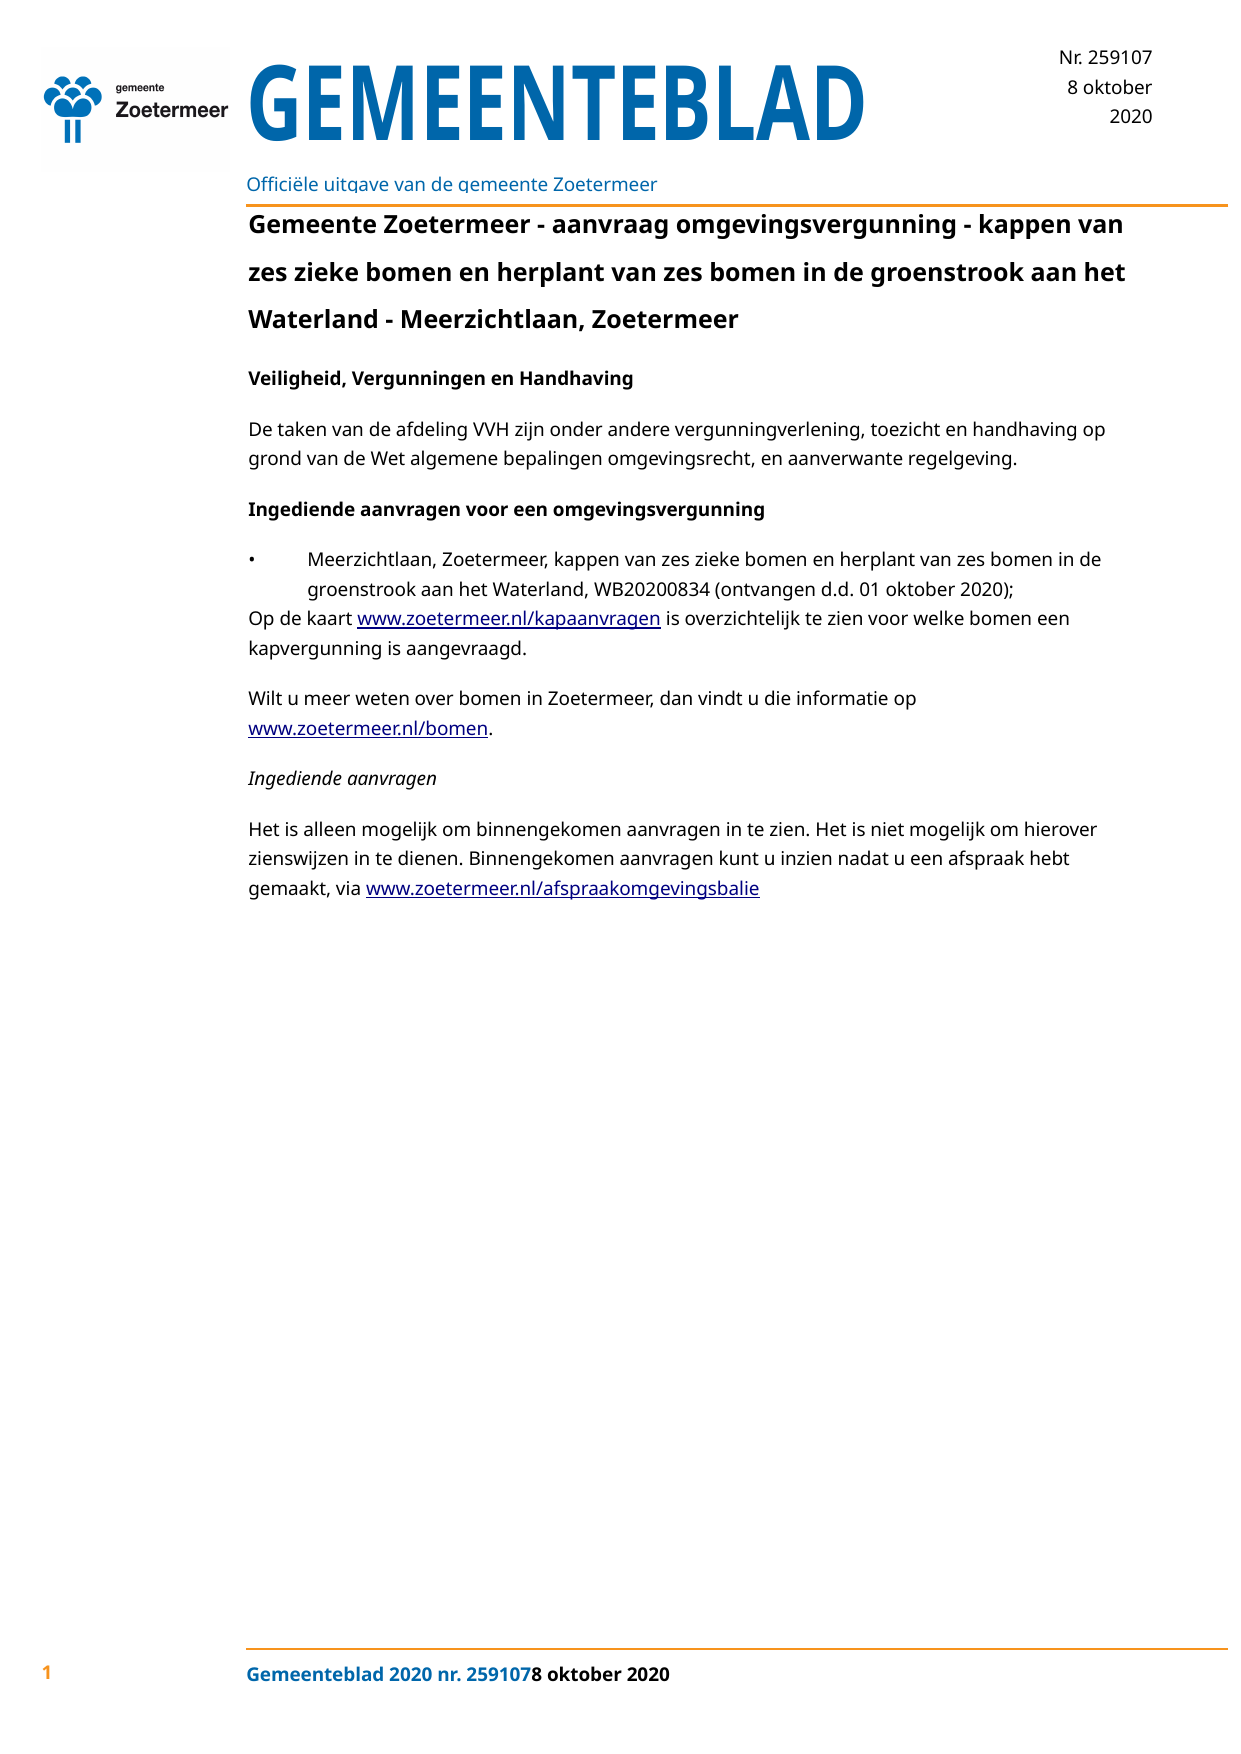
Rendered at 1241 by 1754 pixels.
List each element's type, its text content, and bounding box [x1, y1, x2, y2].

text Gemeente Zoetermeer - aanvraag omgevingsvergunning - kappen van zes zieke bomen en herplant van zes bomen in de groenstrook aan het Waterland - Meerzichtlaan, Zoetermeer [248, 207, 1152, 336]
text Op de kaart www.zoetermeer.nl/kapaanvragen is overzichtelijk te zien voor welke bomen een kapvergunning is aangevraagd. [248, 606, 1152, 661]
text Het is alleen mogelijk om binnengekomen aanvragen in te zien. Het is niet mogelijk om hierover zienswijzen in te dienen. Binnengekomen aanvragen kunt u inzien nadat u een afspraak hebt gemaakt, via www.zoetermeer.nl/afspraakomgevingsbalie [248, 816, 1152, 901]
list Meerzichtlaan, Zoetermeer, kappen van zes zieke bomen en herplant van zes bomen in de groenstrook aan het Waterland, WB20200834 (ontvangen d.d. 01 oktober 2020); [248, 546, 1152, 602]
text Ingediende aanvragen voor een omgevingsvergunning [248, 496, 1152, 522]
text Veiligheid, Vergunningen en Handhaving [248, 366, 1152, 391]
picture [41, 47, 231, 172]
text Ingediende aanvragen [248, 766, 1152, 791]
text De taken van de afdeling VVH zijn onder andere vergunningverlening, toezicht en handhaving op grond van de Wet algemene bepalingen omgevingsrecht, en aanverwante regelgeving. [248, 416, 1152, 471]
text Wilt u meer weten over bomen in Zoetermeer, dan vindt u die informatie op www.zoetermeer.nl/bomen. [248, 686, 1152, 741]
